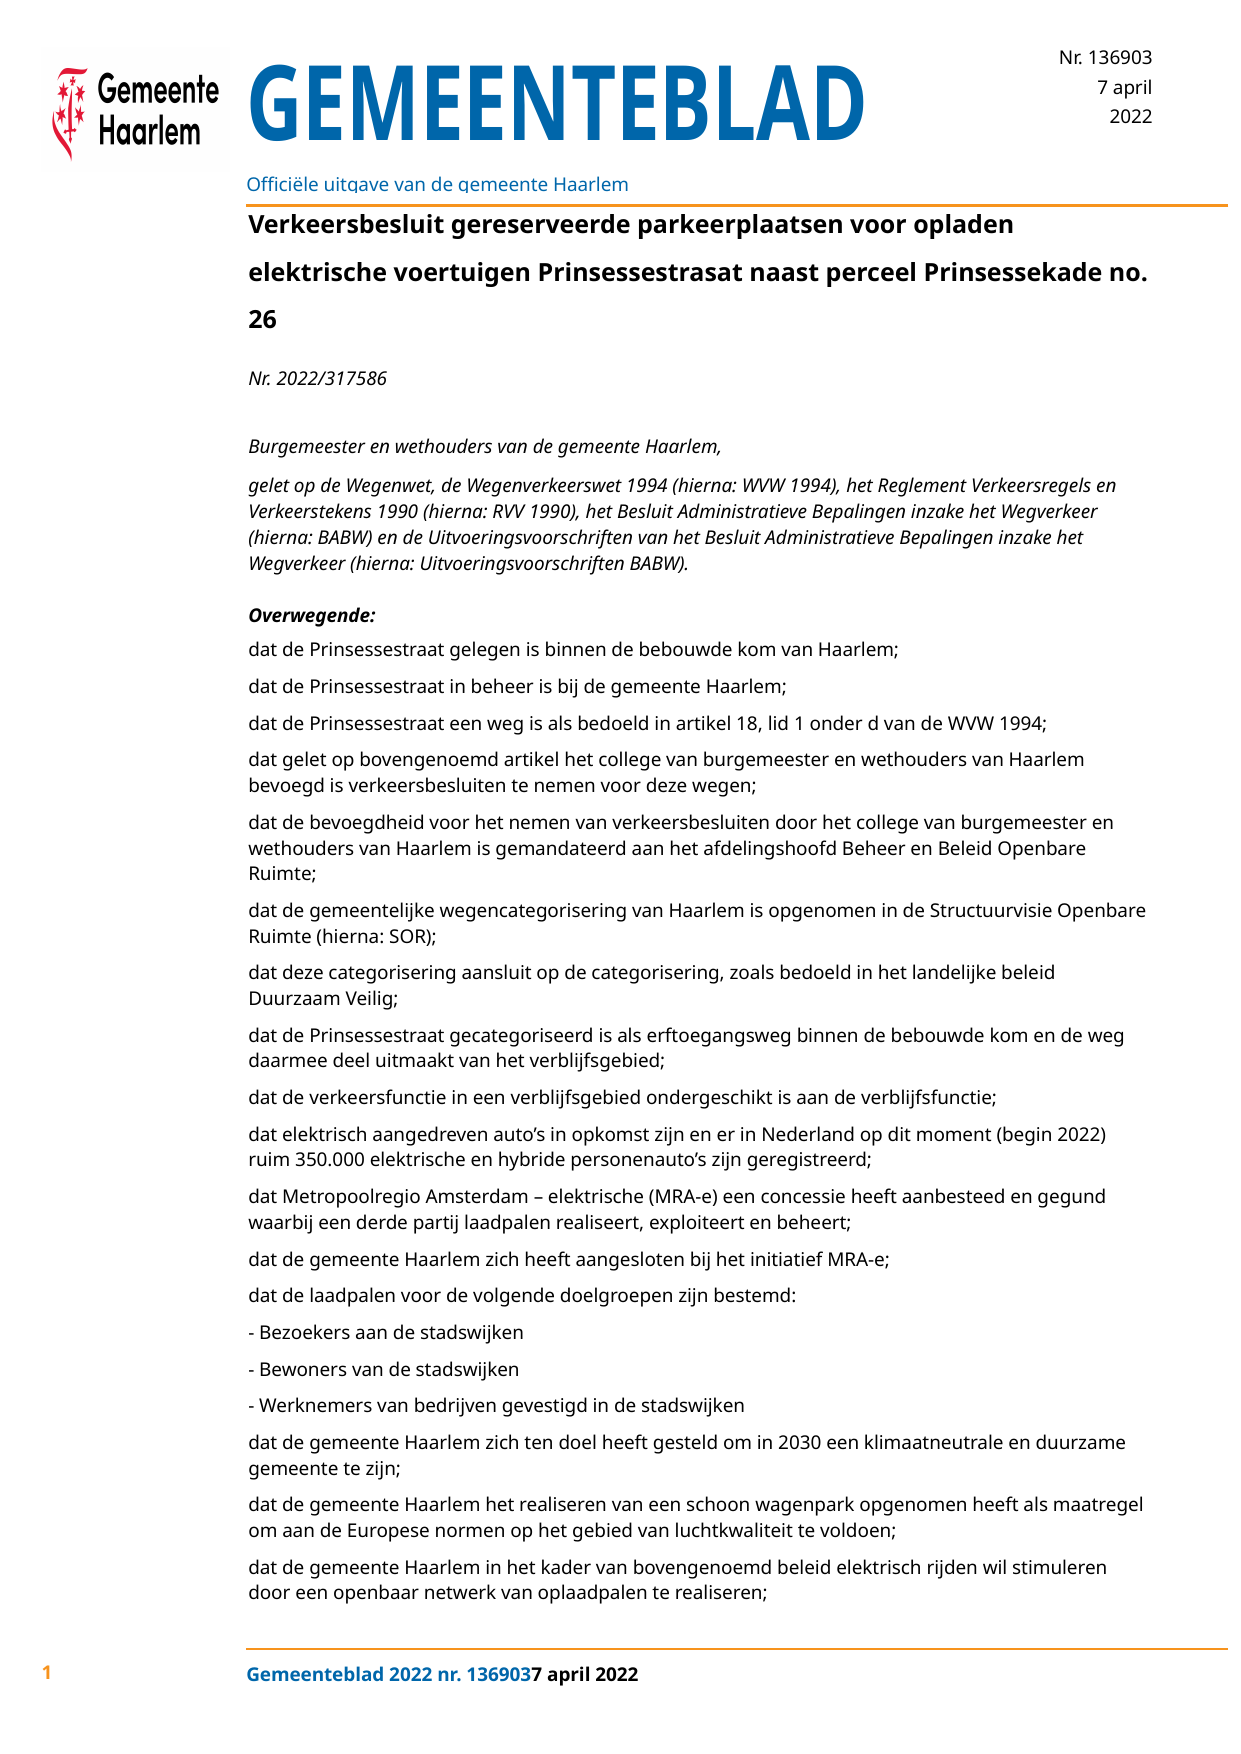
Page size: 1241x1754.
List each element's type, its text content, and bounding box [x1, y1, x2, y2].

text dat de Prinsessestraat in beheer is bij de gemeente Haarlem; [248, 673, 1152, 699]
text Burgemeester en wethouders van de gemeente Haarlem, [248, 433, 1152, 459]
text dat Metropoolregio Amsterdam – elektrische (MRA-e) een concessie heeft aanbesteed en gegund waarbij een derde partij laadpalen realiseert, exploiteert en beheert; [248, 1183, 1152, 1235]
text - Werknemers van bedrijven gevestigd in de stadswijken [248, 1392, 1152, 1418]
text dat deze categorisering aansluit op de categorisering, zoals bedoeld in het landelijke beleid Duurzaam Veilig; [248, 959, 1152, 1011]
text - Bezoekers aan de stadswijken [248, 1319, 1152, 1345]
text dat de Prinsessestraat een weg is als bedoeld in artikel 18, lid 1 onder d van de WVW 1994; [248, 710, 1152, 736]
text dat de gemeente Haarlem zich heeft aangesloten bij het initiatief MRA-e; [248, 1246, 1152, 1271]
text dat gelet op bovengenoemd artikel het college van burgemeester en wethouders van Haarlem bevoegd is verkeersbesluiten te nemen voor deze wegen; [248, 747, 1152, 798]
text dat de verkeersfunctie in een verblijfsgebied ondergeschikt is aan de verblijfsfunctie; [248, 1084, 1152, 1110]
text dat de gemeente Haarlem het realiseren van een schoon wagenpark opgenomen heeft als maatregel om aan de Europese normen op het gebied van luchtkwaliteit te voldoen; [248, 1491, 1152, 1543]
text Verkeersbesluit gereserveerde parkeerplaatsen voor opladen elektrische voertuigen Prinsessestrasat naast perceel Prinsessekade no. 26 [248, 207, 1152, 336]
text Nr. 2022/317586 [248, 366, 1152, 391]
text dat de gemeente Haarlem in het kader van bovengenoemd beleid elektrisch rijden wil stimuleren door een openbaar netwerk van oplaadpalen te realiseren; [248, 1554, 1152, 1605]
text - Bewoners van de stadswijken [248, 1356, 1152, 1381]
text Overwegende: [248, 602, 1152, 628]
text dat de Prinsessestraat gelegen is binnen de bebouwde kom van Haarlem; [248, 637, 1152, 662]
text gelet op de Wegenwet, de Wegenverkeerswet 1994 (hierna: WVW 1994), het Reglement Verkeersregels en Verkeerstekens 1990 (hierna: RVV 1990), het Besluit Administratieve Bepalingen inzake het Wegverkeer (hierna: BABW) en de Uitvoeringsvoorschriften van het Besluit Administratieve Bepalingen inzake het Wegverkeer (hierna: Uitvoeringsvoorschriften BABW). [248, 472, 1152, 575]
text dat de Prinsessestraat gecategoriseerd is als erftoegangsweg binnen de bebouwde kom en de weg daarmee deel uitmaakt van het verblijfsgebied; [248, 1022, 1152, 1073]
text dat de gemeentelijke wegencategorisering van Haarlem is opgenomen in de Structuurvisie Openbare Ruimte (hierna: SOR); [248, 897, 1152, 948]
text dat de gemeente Haarlem zich ten doel heeft gesteld om in 2030 een klimaatneutrale en duurzame gemeente te zijn; [248, 1429, 1152, 1481]
text dat elektrisch aangedreven auto’s in opkomst zijn en er in Nederland op dit moment (begin 2022) ruim 350.000 elektrische en hybride personenauto’s zijn geregistreerd; [248, 1121, 1152, 1172]
text dat de laadpalen voor de volgende doelgroepen zijn bestemd: [248, 1282, 1152, 1308]
text dat de bevoegdheid voor het nemen van verkeersbesluiten door het college van burgemeester en wethouders van Haarlem is gemandateerd aan het afdelingshoofd Beheer en Beleid Openbare Ruimte; [248, 809, 1152, 886]
picture [41, 47, 231, 172]
